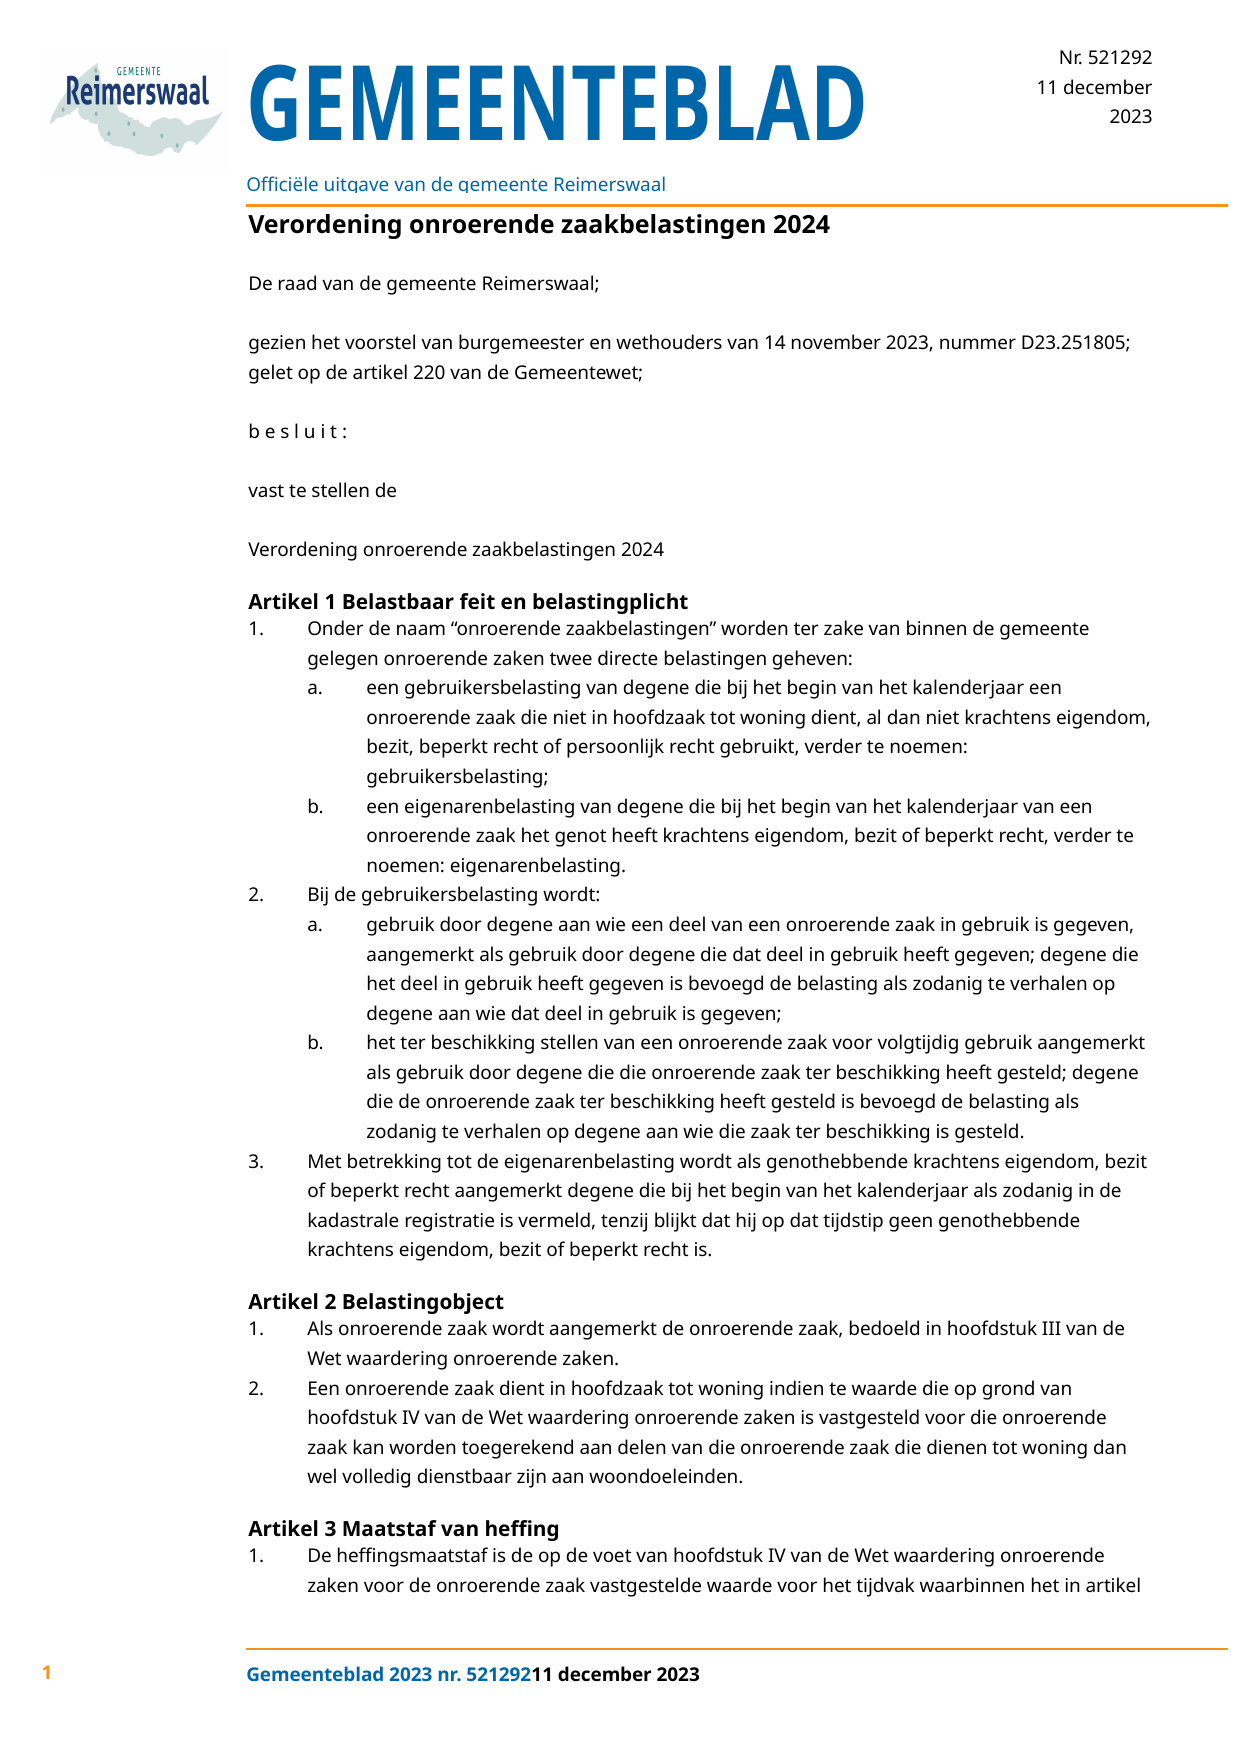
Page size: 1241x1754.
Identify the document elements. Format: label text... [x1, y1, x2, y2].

list Als onroerende zaak wordt aangemerkt de onroerende zaak, bedoeld in hoofdstuk III van de Wet waardering onroerende zaken. [248, 1316, 1152, 1371]
text Verordening onroerende zaakbelastingen 2024 [248, 537, 1152, 562]
list gebruik door degene aan wie een deel van een onroerende zaak in gebruik is gegeven, aangemerkt als gebruik door degene die dat deel in gebruik heeft gegeven; degene die het deel in gebruik heeft gegeven is bevoegd de belasting als zodanig te verhalen op degene aan wie dat deel in gebruik is gegeven; [307, 911, 1152, 1026]
picture [41, 47, 231, 172]
list Met betrekking tot de eigenarenbelasting wordt als genothebbende krachtens eigendom, bezit of beperkt recht aangemerkt degene die bij het begin van het kalenderjaar als zodanig in de kadastrale registratie is vermeld, tenzij blijkt dat hij op dat tijdstip geen genothebbende krachtens eigendom, bezit of beperkt recht is. [248, 1148, 1152, 1262]
list het ter beschikking stellen van een onroerende zaak voor volgtijdig gebruik aangemerkt als gebruik door degene die die onroerende zaak ter beschikking heeft gesteld; degene die de onroerende zaak ter beschikking heeft gesteld is bevoegd de belasting als zodanig te verhalen op degene aan wie die zaak ter beschikking is gesteld. [307, 1029, 1152, 1144]
list De heffingsmaatstaf is de op de voet van hoofdstuk IV van de Wet waardering onroerende zaken voor de onroerende zaak vastgestelde waarde voor het tijdvak waarbinnen het in artikel [248, 1542, 1152, 1598]
text Artikel 2 Belastingobject [248, 1287, 1152, 1316]
list Een onroerende zaak dient in hoofdzaak tot woning indien te waarde die op grond van hoofdstuk IV van de Wet waardering onroerende zaken is vastgesteld voor die onroerende zaak kan worden toegerekend aan delen van die onroerende zaak die dienen tot woning dan wel volledig dienstbaar zijn aan woondoeleinden. [248, 1375, 1152, 1489]
text vast te stellen de [248, 477, 1152, 503]
text Verordening onroerende zaakbelastingen 2024 [248, 207, 1152, 241]
text b e s l u i t : [248, 418, 1152, 444]
text De raad van de gemeente Reimerswaal; [248, 270, 1152, 296]
text Artikel 3 Maatstaf van heffing [248, 1514, 1152, 1542]
list een eigenarenbelasting van degene die bij het begin van het kalenderjaar van een onroerende zaak het genot heeft krachtens eigendom, bezit of beperkt recht, verder te noemen: eigenarenbelasting. [307, 793, 1152, 878]
list een gebruikersbelasting van degene die bij het begin van het kalenderjaar een onroerende zaak die niet in hoofdzaak tot woning dient, al dan niet krachtens eigendom, bezit, beperkt recht of persoonlijk recht gebruikt, verder te noemen: gebruikersbelasting; [307, 674, 1152, 789]
text Artikel 1 Belastbaar feit en belastingplicht [248, 587, 1152, 615]
list Onder de naam “onroerende zaakbelastingen” worden ter zake van binnen de gemeente gelegen onroerende zaken twee directe belastingen geheven: [248, 615, 1152, 671]
text gezien het voorstel van burgemeester en wethouders van 14 november 2023, nummer D23.251805; gelet op de artikel 220 van de Gemeentewet; [248, 329, 1152, 385]
list Bij de gebruikersbelasting wordt: [248, 882, 1152, 907]
